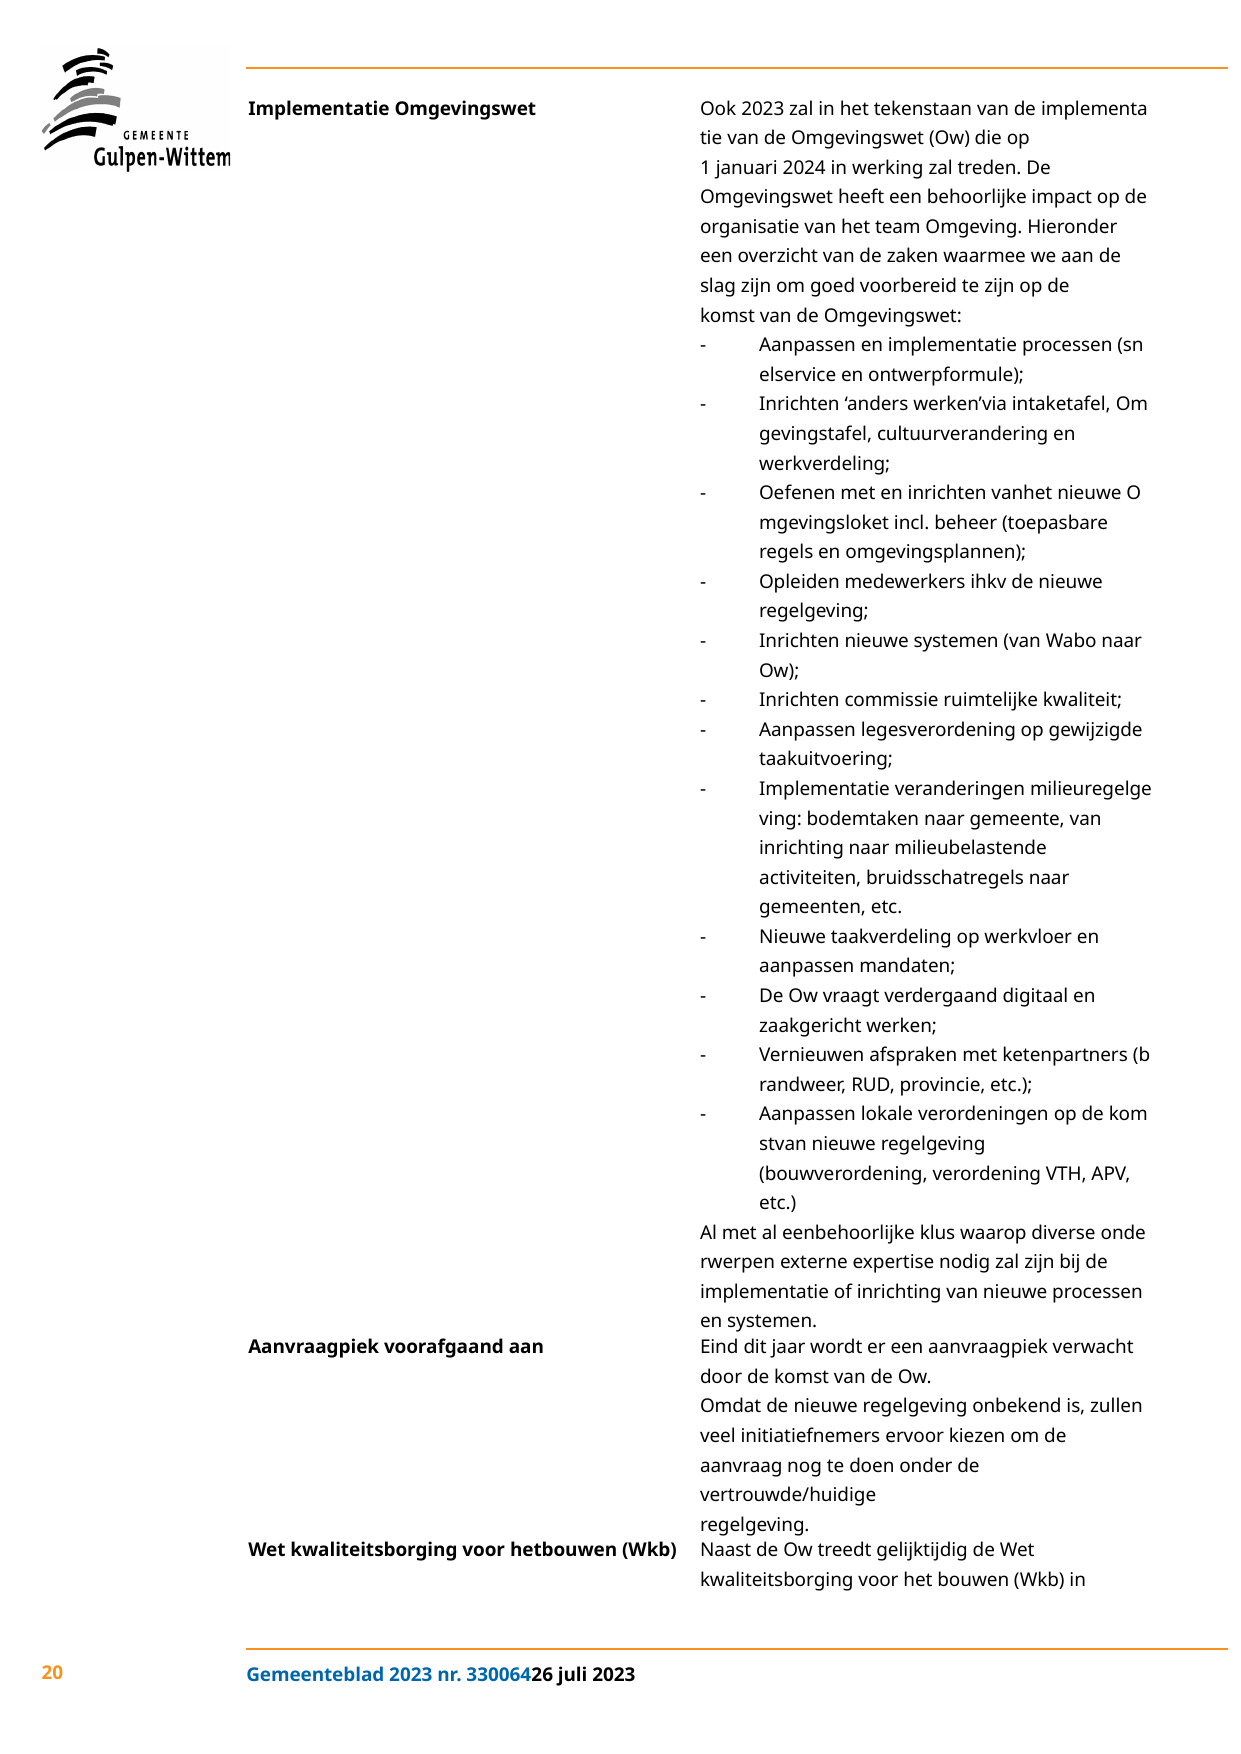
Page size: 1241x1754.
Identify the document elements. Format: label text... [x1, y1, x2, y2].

table_cell Aanvraagpiek voorafgaand aan [248, 1334, 700, 1537]
table_cell Eind dit jaar wordt er een aanvraagpiek verwacht door de komst van de Ow. Omdat de nieuwe regelgeving onbekend is, zullenveel initiatiefnemers ervoor kiezen om de aanvraag nog te doen onder de vertrouwde/huidige regelgeving. [700, 1334, 1152, 1537]
table_cell Implementatie Omgevingswet [248, 95, 700, 1333]
picture [41, 47, 231, 172]
table_cell Naast de Ow treedt gelijktijdig de Wet kwaliteitsborging voor het bouwen (Wkb) in [700, 1537, 1152, 1592]
table_cell Wet kwaliteitsborging voor hetbouwen (Wkb) [248, 1537, 700, 1592]
table_cell Ook 2023 zal in het tekenstaan van de implementatie van de Omgevingswet (Ow) die op 1 januari 2024 in werking zal treden. De Omgevingswet heeft een behoorlijke impact op de organisatie van het team Omgeving. Hieronder een overzicht van de zaken waarmee we aan de slag zijn om goed voorbereid te zijn op de komst van de Omgevingswet: Aanpassen en implementatie processen (snelservice en ontwerpformule); Inrichten ‘anders werken’via intaketafel, Omgevingstafel, cultuurverandering en werkverdeling; Oefenen met en inrichten vanhet nieuwe Omgevingsloket incl. beheer (toepasbare regels en omgevingsplannen); Opleiden medewerkers ihkv de nieuwe regelgeving; Inrichten nieuwe systemen (van Wabo naar Ow); Inrichten commissie ruimtelijke kwaliteit; Aanpassen legesverordening op gewijzigde taakuitvoering; Implementatie veranderingen milieuregelgeving: bodemtaken naar gemeente, van inrichting naar milieubelastende activiteiten, bruidsschatregels naar gemeenten, etc. Nieuwe taakverdeling op werkvloer en aanpassen mandaten; De Ow vraagt verdergaand digitaal en zaakgericht werken; Vernieuwen afspraken met ketenpartners (brandweer, RUD, provincie, etc.); Aanpassen lokale verordeningen op de komstvan nieuwe regelgeving (bouwverordening, verordening VTH, APV, etc.) Al met al eenbehoorlijke klus waarop diverse onderwerpen externe expertise nodig zal zijn bij de implementatie of inrichting van nieuwe processen en systemen. [700, 95, 1152, 1333]
